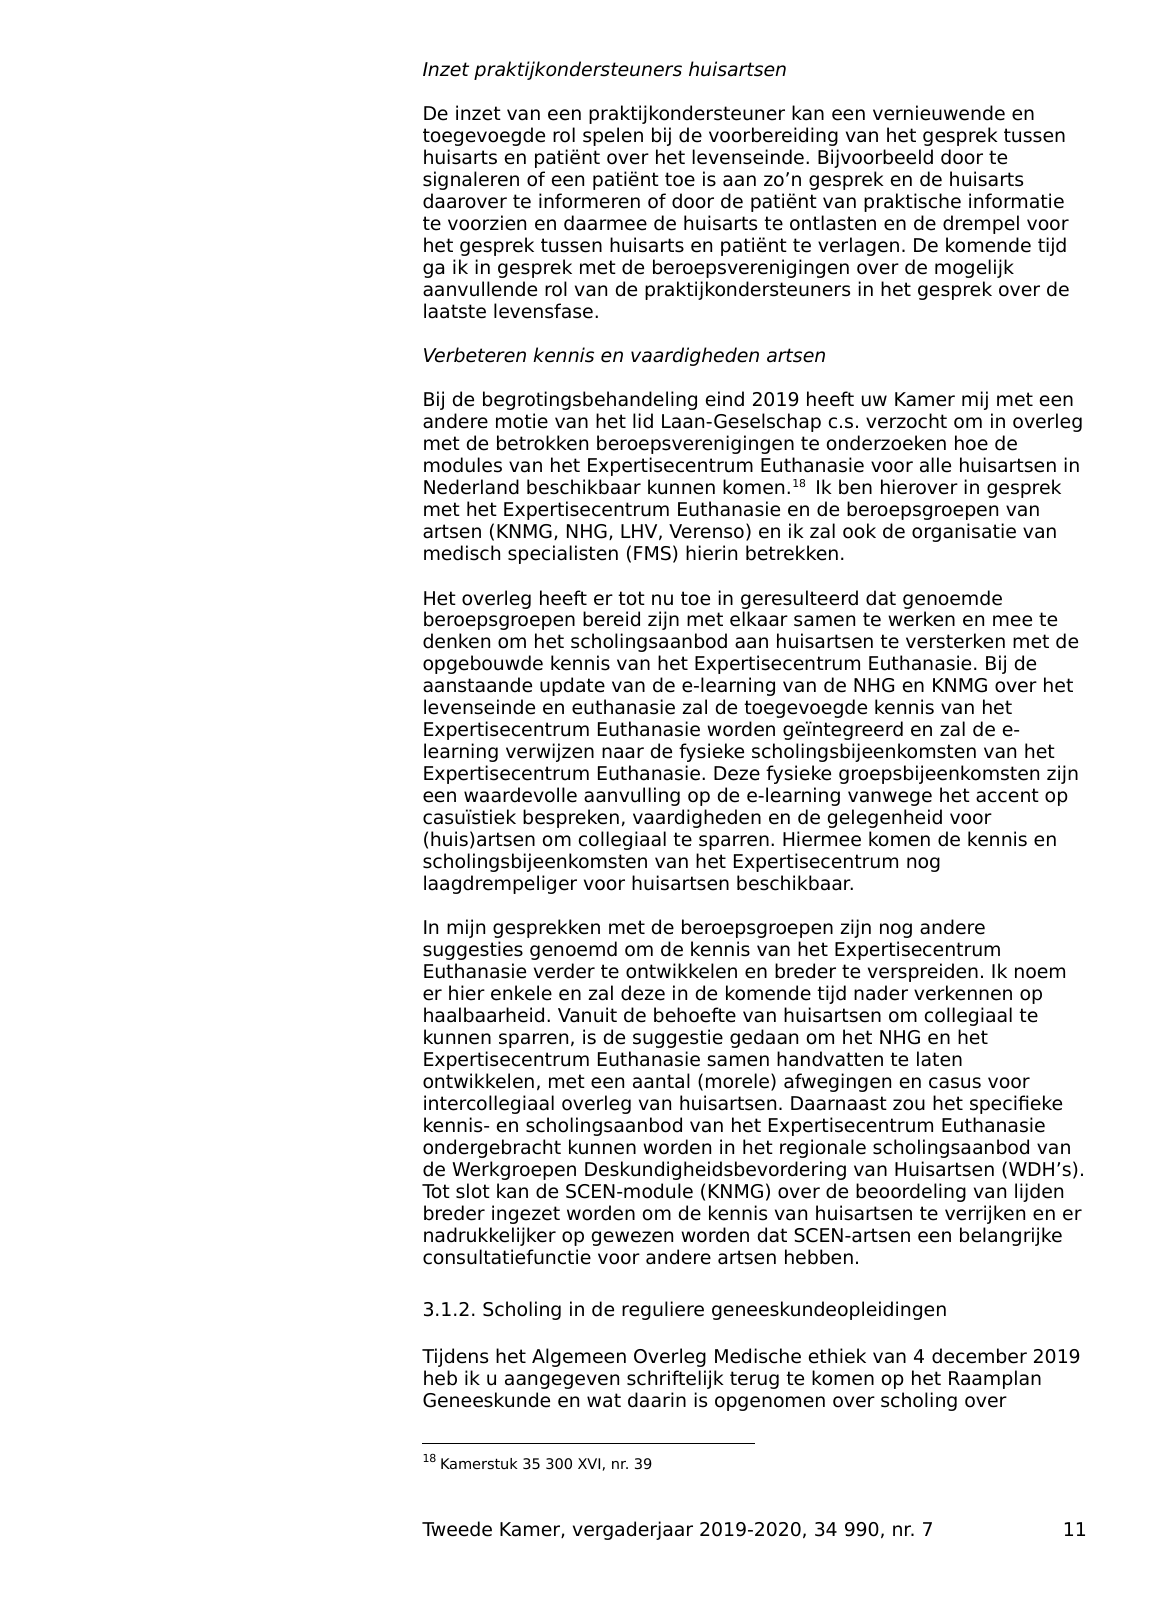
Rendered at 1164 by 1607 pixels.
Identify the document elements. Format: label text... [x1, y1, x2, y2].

text Het overleg heeft er tot nu toe in geresulteerd dat genoemde beroepsgroepen bereid zijn met elkaar samen te werken en mee te denken om het scholingsaanbod aan huisartsen te versterken met de opgebouwde kennis van het Expertisecentrum Euthanasie. Bij de aanstaande update van de e-learning van de NHG en KNMG over het levenseinde en euthanasie zal de toegevoegde kennis van het Expertisecentrum Euthanasie worden geïntegreerd en zal de e-learning verwijzen naar de fysieke scholingsbijeenkomsten van het Expertisecentrum Euthanasie. Deze fysieke groepsbijeenkomsten zijn een waardevolle aanvulling op de e-learning vanwege het accent op casuïstiek bespreken, vaardigheden en de gelegenheid voor (huis)artsen om collegiaal te sparren. Hiermee komen de kennis en scholingsbijeenkomsten van het Expertisecentrum nog laagdrempeliger voor huisartsen beschikbaar. [422, 587, 1087, 895]
subtitle 3.1.2. Scholing in de reguliere geneeskundeopleidingen [422, 1299, 1087, 1321]
text In mijn gesprekken met de beroepsgroepen zijn nog andere suggesties genoemd om de kennis van het Expertisecentrum Euthanasie verder te ontwikkelen en breder te verspreiden. Ik noem er hier enkele en zal deze in de komende tijd nader verkennen op haalbaarheid. Vanuit de behoefte van huisartsen om collegiaal te kunnen sparren, is de suggestie gedaan om het NHG en het Expertisecentrum Euthanasie samen handvatten te laten ontwikkelen, met een aantal (morele) afwegingen en casus voor intercollegiaal overleg van huisartsen. Daarnaast zou het specifieke kennis- en scholingsaanbod van het Expertisecentrum Euthanasie ondergebracht kunnen worden in het regionale scholingsaanbod van de Werkgroepen Deskundigheidsbevordering van Huisartsen (WDH’s). Tot slot kan de SCEN-module (KNMG) over de beoordeling van lijden breder ingezet worden om de kennis van huisartsen te verrijken en er nadrukkelijker op gewezen worden dat SCEN-artsen een belangrijke consultatiefunctie voor andere artsen hebben. [422, 917, 1087, 1269]
subtitle Verbeteren kennis en vaardigheden artsen [422, 345, 1087, 367]
text Kamerstuk 35 300 XVI, nr. 39 [422, 1452, 1087, 1474]
subtitle Inzet praktijkondersteuners huisartsen [422, 59, 1087, 81]
text Tijdens het Algemeen Overleg Medische ethiek van 4 december 2019 heb ik u aangegeven schriftelijk terug te komen op het Raamplan Geneeskunde en wat daarin is opgenomen over scholing over [422, 1346, 1087, 1412]
text De inzet van een praktijkondersteuner kan een vernieuwende en toegevoegde rol spelen bij de voorbereiding van het gesprek tussen huisarts en patiënt over het levenseinde. Bijvoorbeeld door te signaleren of een patiënt toe is aan zo’n gesprek en de huisarts daarover te informeren of door de patiënt van praktische informatie te voorzien en daarmee de huisarts te ontlasten en de drempel voor het gesprek tussen huisarts en patiënt te verlagen. De komende tijd ga ik in gesprek met de beroepsverenigingen over de mogelijk aanvullende rol van de praktijkondersteuners in het gesprek over de laatste levensfase. [422, 103, 1087, 323]
text Bij de begrotingsbehandeling eind 2019 heeft uw Kamer mij met een andere motie van het lid Laan-Geselschap c.s. verzocht om in overleg met de betrokken beroepsverenigingen te onderzoeken hoe de modules van het Expertisecentrum Euthanasie voor alle huisartsen in Nederland beschikbaar kunnen komen. Ik ben hierover in gesprek met het Expertisecentrum Euthanasie en de beroepsgroepen van artsen (KNMG, NHG, LHV, Verenso) en ik zal ook de organisatie van medisch specialisten (FMS) hierin betrekken. [422, 389, 1087, 565]
